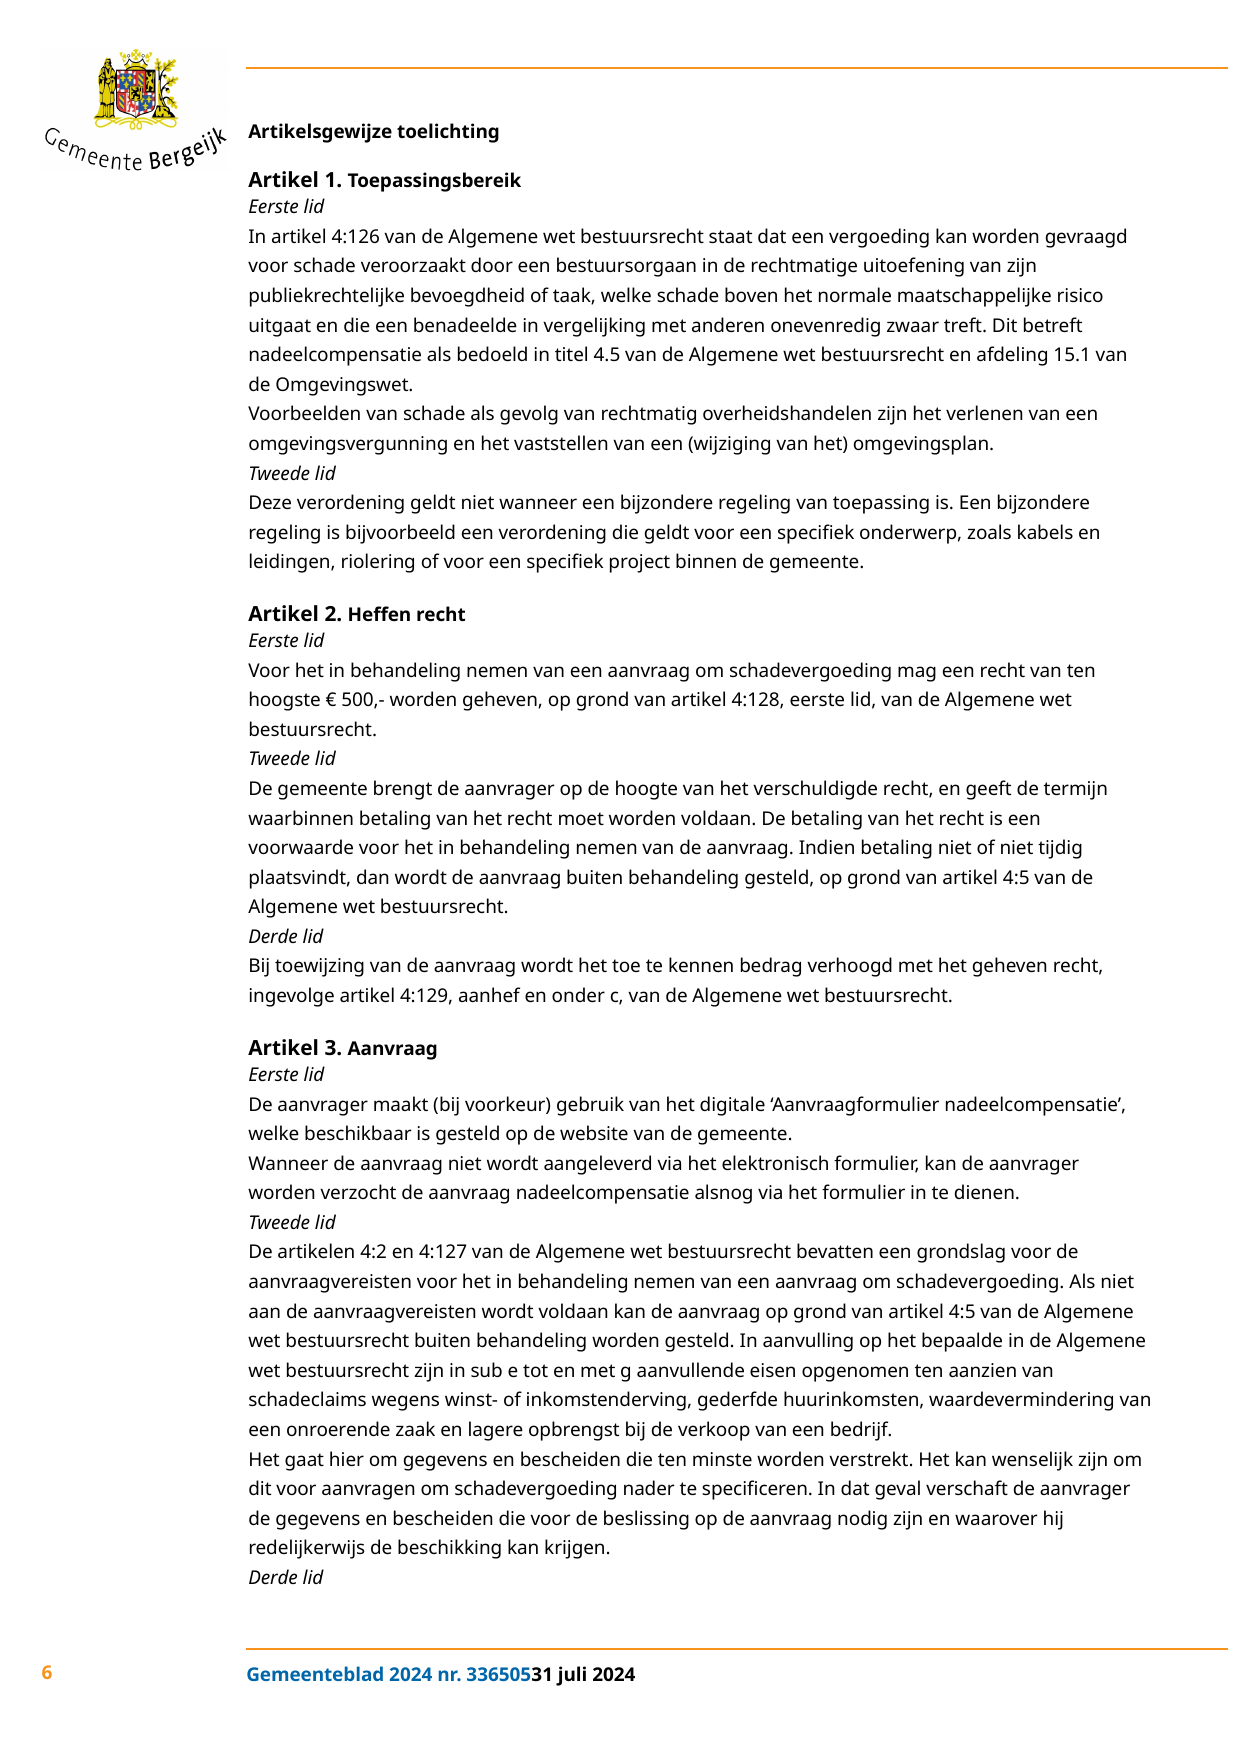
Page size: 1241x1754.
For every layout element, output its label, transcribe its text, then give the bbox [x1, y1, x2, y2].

text Deze verordening geldt niet wanneer een bijzondere regeling van toepassing is. Een bijzondere regeling is bijvoorbeeld een verordening die geldt voor een specifiek onderwerp, zoals kabels en leidingen, riolering of voor een specifiek project binnen de gemeente. [248, 489, 1152, 574]
text De artikelen 4:2 en 4:127 van de Algemene wet bestuursrecht bevatten een grondslag voor de aanvraagvereisten voor het in behandeling nemen van een aanvraag om schadevergoeding. Als niet aan de aanvraagvereisten wordt voldaan kan de aanvraag op grond van artikel 4:5 van de Algemene wet bestuursrecht buiten behandeling worden gesteld. In aanvulling op het bepaalde in de Algemene wet bestuursrecht zijn in sub e tot en met g aanvullende eisen opgenomen ten aanzien van schadeclaims wegens winst- of inkomstenderving, gederfde huurinkomsten, waardevermindering van een onroerende zaak en lagere opbrengst bij de verkoop van een bedrijf. [248, 1239, 1152, 1442]
text Artikelsgewijze toelichting [248, 116, 1152, 144]
text Het gaat hier om gegevens en bescheiden die ten minste worden verstrekt. Het kan wenselijk zijn om dit voor aanvragen om schadevergoeding nader te specificeren. In dat geval verschaft de aanvrager de gegevens en bescheiden die voor de beslissing op de aanvraag nodig zijn en waarover hij redelijkerwijs de beschikking kan krijgen. [248, 1446, 1152, 1560]
text Tweede lid [248, 460, 1152, 485]
text Voor het in behandeling nemen van een aanvraag om schadevergoeding mag een recht van ten hoogste € 500,- worden geheven, op grond van artikel 4:128, eerste lid, van de Algemene wet bestuursrecht. [248, 657, 1152, 742]
picture [41, 47, 231, 172]
text Eerste lid [248, 193, 1152, 219]
text De gemeente brengt de aanvrager op de hoogte van het verschuldigde recht, en geeft de termijn waarbinnen betaling van het recht moet worden voldaan. De betaling van het recht is een voorwaarde voor het in behandeling nemen van de aanvraag. Indien betaling niet of niet tijdig plaatsvindt, dan wordt de aanvraag buiten behandeling gesteld, op grond van artikel 4:5 van de Algemene wet bestuursrecht. [248, 775, 1152, 919]
text Tweede lid [248, 1209, 1152, 1235]
text Derde lid [248, 923, 1152, 949]
text Tweede lid [248, 746, 1152, 771]
text Voorbeelden van schade als gevolg van rechtmatig overheidshandelen zijn het verlenen van een omgevingsvergunning en het vaststellen van een (wijziging van het) omgevingsplan. [248, 401, 1152, 456]
text De aanvrager maakt (bij voorkeur) gebruik van het digitale ‘Aanvraagformulier nadeelcompensatie’, welke beschikbaar is gesteld op de website van de gemeente. [248, 1091, 1152, 1146]
text Derde lid [248, 1564, 1152, 1590]
text Bij toewijzing van de aanvraag wordt het toe te kennen bedrag verhoogd met het geheven recht, ingevolge artikel 4:129, aanhef en onder c, van de Algemene wet bestuursrecht. [248, 953, 1152, 1008]
text Eerste lid [248, 627, 1152, 653]
text Artikel 1. Toepassingsbereik [248, 165, 1152, 193]
text Eerste lid [248, 1061, 1152, 1087]
text Wanneer de aanvraag niet wordt aangeleverd via het elektronisch formulier, kan de aanvrager worden verzocht de aanvraag nadeelcompensatie alsnog via het formulier in te dienen. [248, 1150, 1152, 1205]
text Artikel 3. Aanvraag [248, 1033, 1152, 1061]
text Artikel 2. Heffen recht [248, 599, 1152, 627]
text In artikel 4:126 van de Algemene wet bestuursrecht staat dat een vergoeding kan worden gevraagd voor schade veroorzaakt door een bestuursorgaan in de rechtmatige uitoefening van zijn publiekrechtelijke bevoegdheid of taak, welke schade boven het normale maatschappelijke risico uitgaat en die een benadeelde in vergelijking met anderen onevenredig zwaar treft. Dit betreft nadeelcompensatie als bedoeld in titel 4.5 van de Algemene wet bestuursrecht en afdeling 15.1 van de Omgevingswet. [248, 223, 1152, 397]
